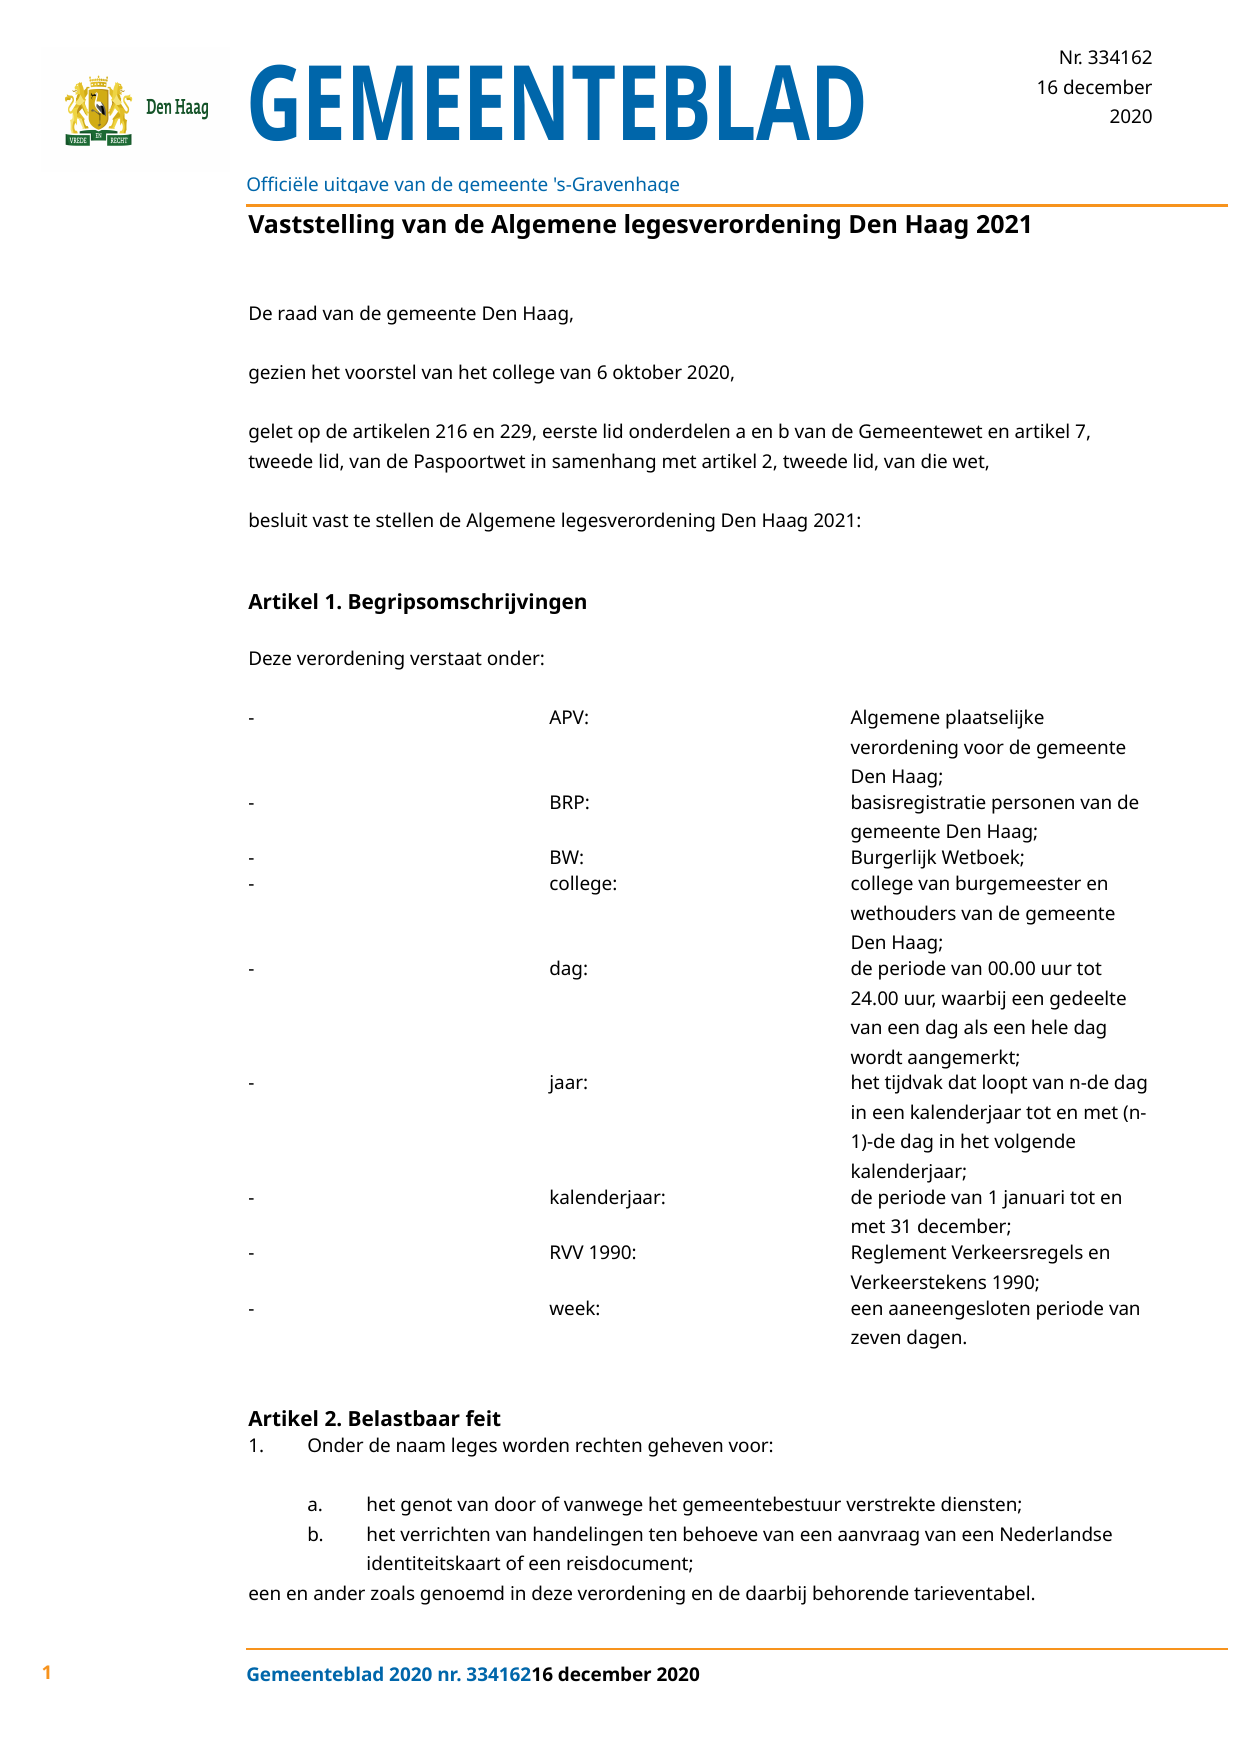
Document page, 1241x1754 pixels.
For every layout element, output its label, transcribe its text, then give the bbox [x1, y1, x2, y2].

table_header - [248, 704, 549, 789]
table_cell - [248, 955, 549, 1069]
table_cell BW: [549, 845, 850, 870]
text De raad van de gemeente Den Haag, [248, 300, 1152, 326]
text Artikel 1. Begripsomschrijvingen [248, 587, 1152, 615]
table_cell - [248, 1070, 549, 1184]
table_cell - [248, 845, 549, 870]
table_cell BRP: [549, 789, 850, 844]
table_cell de periode van 00.00 uur tot 24.00 uur, waarbij een gedeelte van een dag als een hele dag wordt aangemerkt; [850, 955, 1152, 1069]
picture [41, 47, 231, 172]
table_header Algemene plaatselijke verordening voor de gemeente Den Haag; [850, 704, 1152, 789]
table_cell de periode van 1 januari tot en met 31 december; [850, 1184, 1152, 1239]
text een en ander zoals genoemd in deze verordening en de daarbij behorende tarieventabel. [248, 1580, 1152, 1606]
table_cell Reglement Verkeersregels en Verkeerstekens 1990; [850, 1239, 1152, 1295]
text gelet op de artikelen 216 en 229, eerste lid onderdelen a en b van de Gemeentewet en artikel 7, tweede lid, van de Paspoortwet in samenhang met artikel 2, tweede lid, van die wet, [248, 418, 1152, 473]
text gezien het voorstel van het college van 6 oktober 2020, [248, 359, 1152, 385]
table_cell - [248, 1184, 549, 1239]
table_cell het tijdvak dat loopt van n-de dag in een kalenderjaar tot en met (n-1)-de dag in het volgende kalenderjaar; [850, 1070, 1152, 1184]
table_cell - [248, 789, 549, 844]
table_cell RVV 1990: [549, 1239, 850, 1295]
table_cell een aaneengesloten periode van zeven dagen. [850, 1295, 1152, 1350]
list Onder de naam leges worden rechten geheven voor: [248, 1432, 1152, 1458]
table_cell college: [549, 870, 850, 955]
text Artikel 2. Belastbaar feit [248, 1404, 1152, 1432]
table_cell Burgerlijk Wetboek; [850, 845, 1152, 870]
table_cell dag: [549, 955, 850, 1069]
table_cell college van burgemeester en wethouders van de gemeente Den Haag; [850, 870, 1152, 955]
table_cell jaar: [549, 1070, 850, 1184]
table_cell - [248, 870, 549, 955]
text Deze verordening verstaat onder: [248, 645, 1152, 671]
table_cell - [248, 1295, 549, 1350]
list het genot van door of vanwege het gemeentebestuur verstrekte diensten; [307, 1491, 1152, 1517]
table_cell basisregistratie personen van de gemeente Den Haag; [850, 789, 1152, 844]
table_cell - [248, 1239, 549, 1295]
list het verrichten van handelingen ten behoeve van een aanvraag van een Nederlandse identiteitskaart of een reisdocument; [307, 1521, 1152, 1576]
text besluit vast te stellen de Algemene legesverordening Den Haag 2021: [248, 507, 1152, 533]
text Vaststelling van de Algemene legesverordening Den Haag 2021 [248, 207, 1152, 241]
table_cell week: [549, 1295, 850, 1350]
table_header APV: [549, 704, 850, 789]
table_cell kalenderjaar: [549, 1184, 850, 1239]
